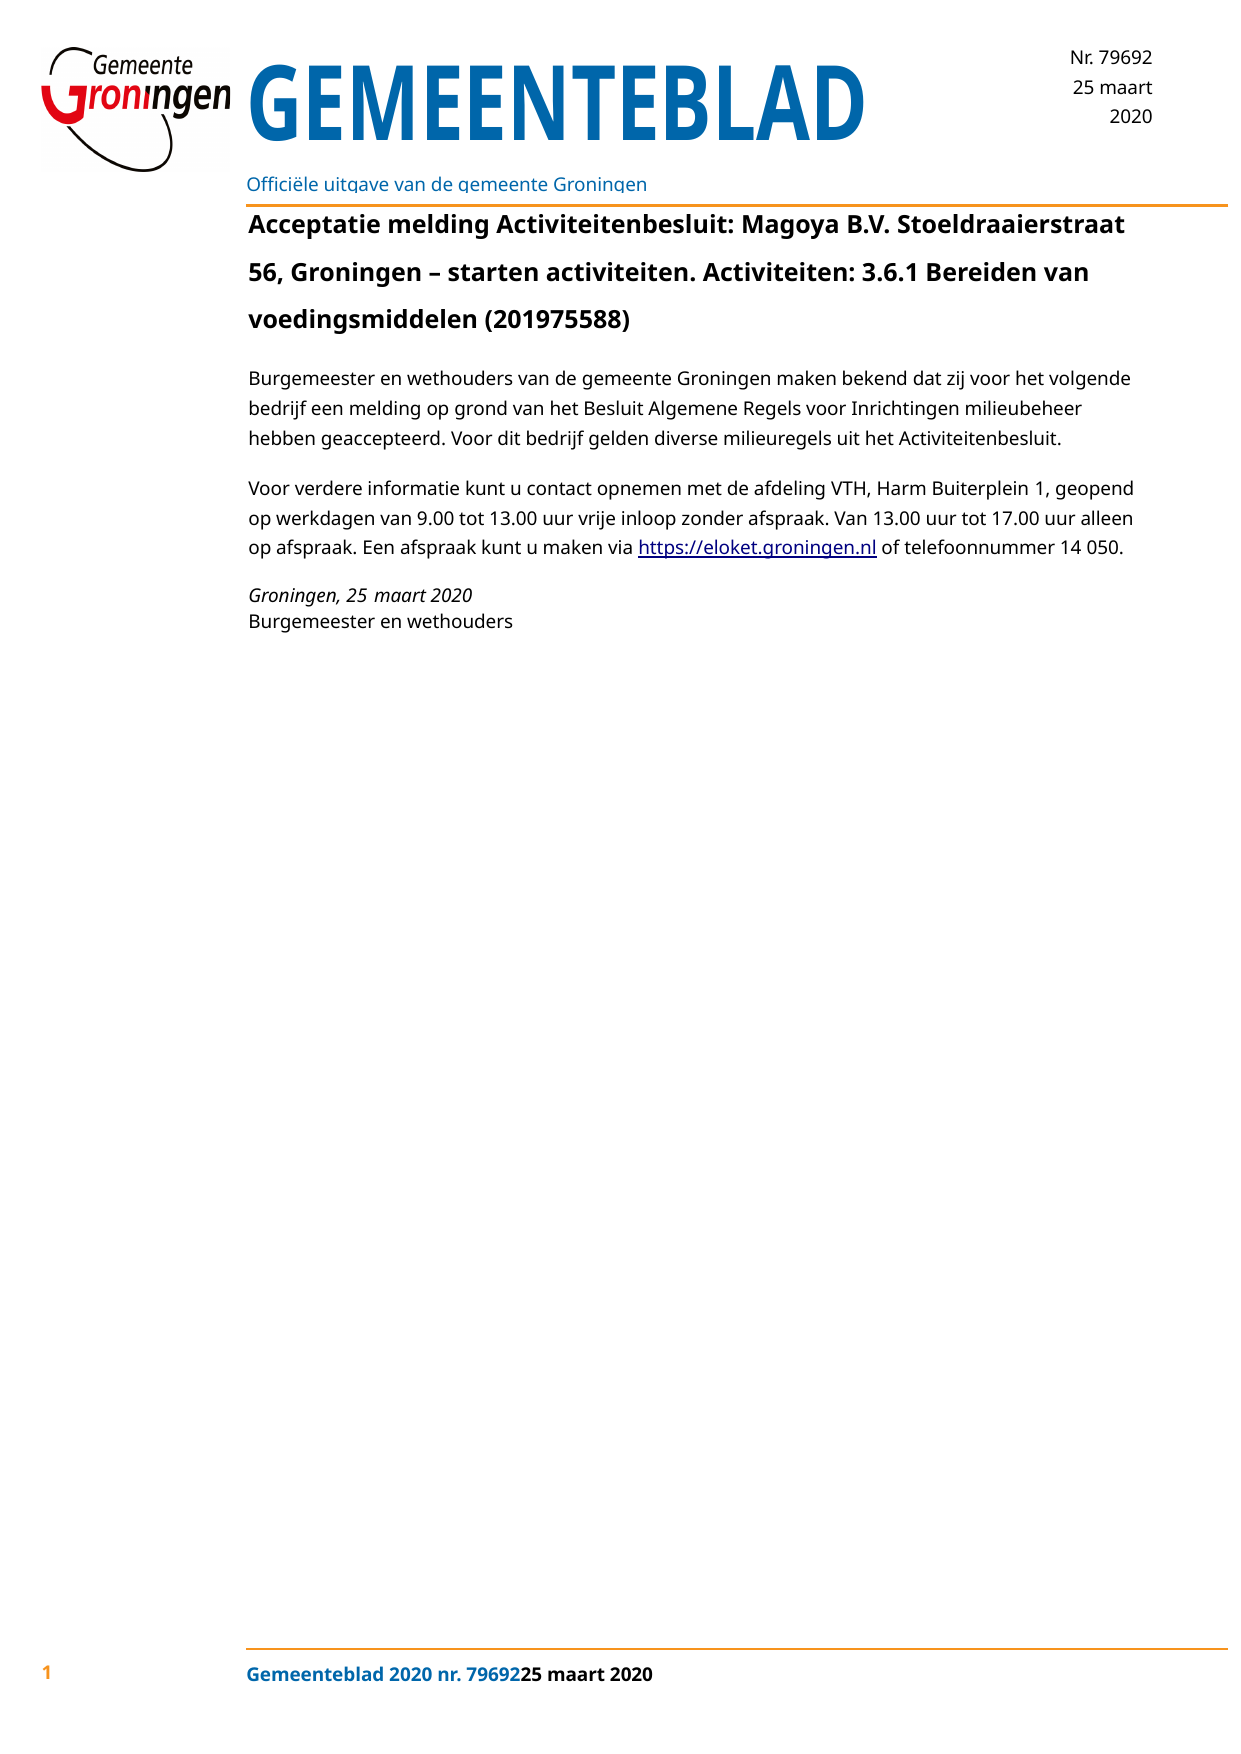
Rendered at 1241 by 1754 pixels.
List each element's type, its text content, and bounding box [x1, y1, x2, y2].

text Burgemeester en wethouders van de gemeente Groningen maken bekend dat zij voor het volgende bedrijf een melding op grond van het Besluit Algemene Regels voor Inrichtingen milieubeheer hebben geaccepteerd. Voor dit bedrijf gelden diverse milieuregels uit het Activiteitenbesluit. [248, 366, 1152, 450]
picture [41, 47, 231, 172]
text Voor verdere informatie kunt u contact opnemen met de afdeling VTH, Harm Buiterplein 1, geopend op werkdagen van 9.00 tot 13.00 uur vrije inloop zonder afspraak. Van 13.00 uur tot 17.00 uur alleen op afspraak. Een afspraak kunt u maken via https://eloket.groningen.nl of telefoonnummer 14 050. [248, 475, 1152, 560]
text Groningen, 25 maart 2020 [248, 582, 1152, 608]
text Burgemeester en wethouders [248, 608, 1152, 633]
text Acceptatie melding Activiteitenbesluit: Magoya B.V. Stoeldraaierstraat 56, Groningen – starten activiteiten. Activiteiten: 3.6.1 Bereiden van voedingsmiddelen (201975588) [248, 207, 1152, 336]
